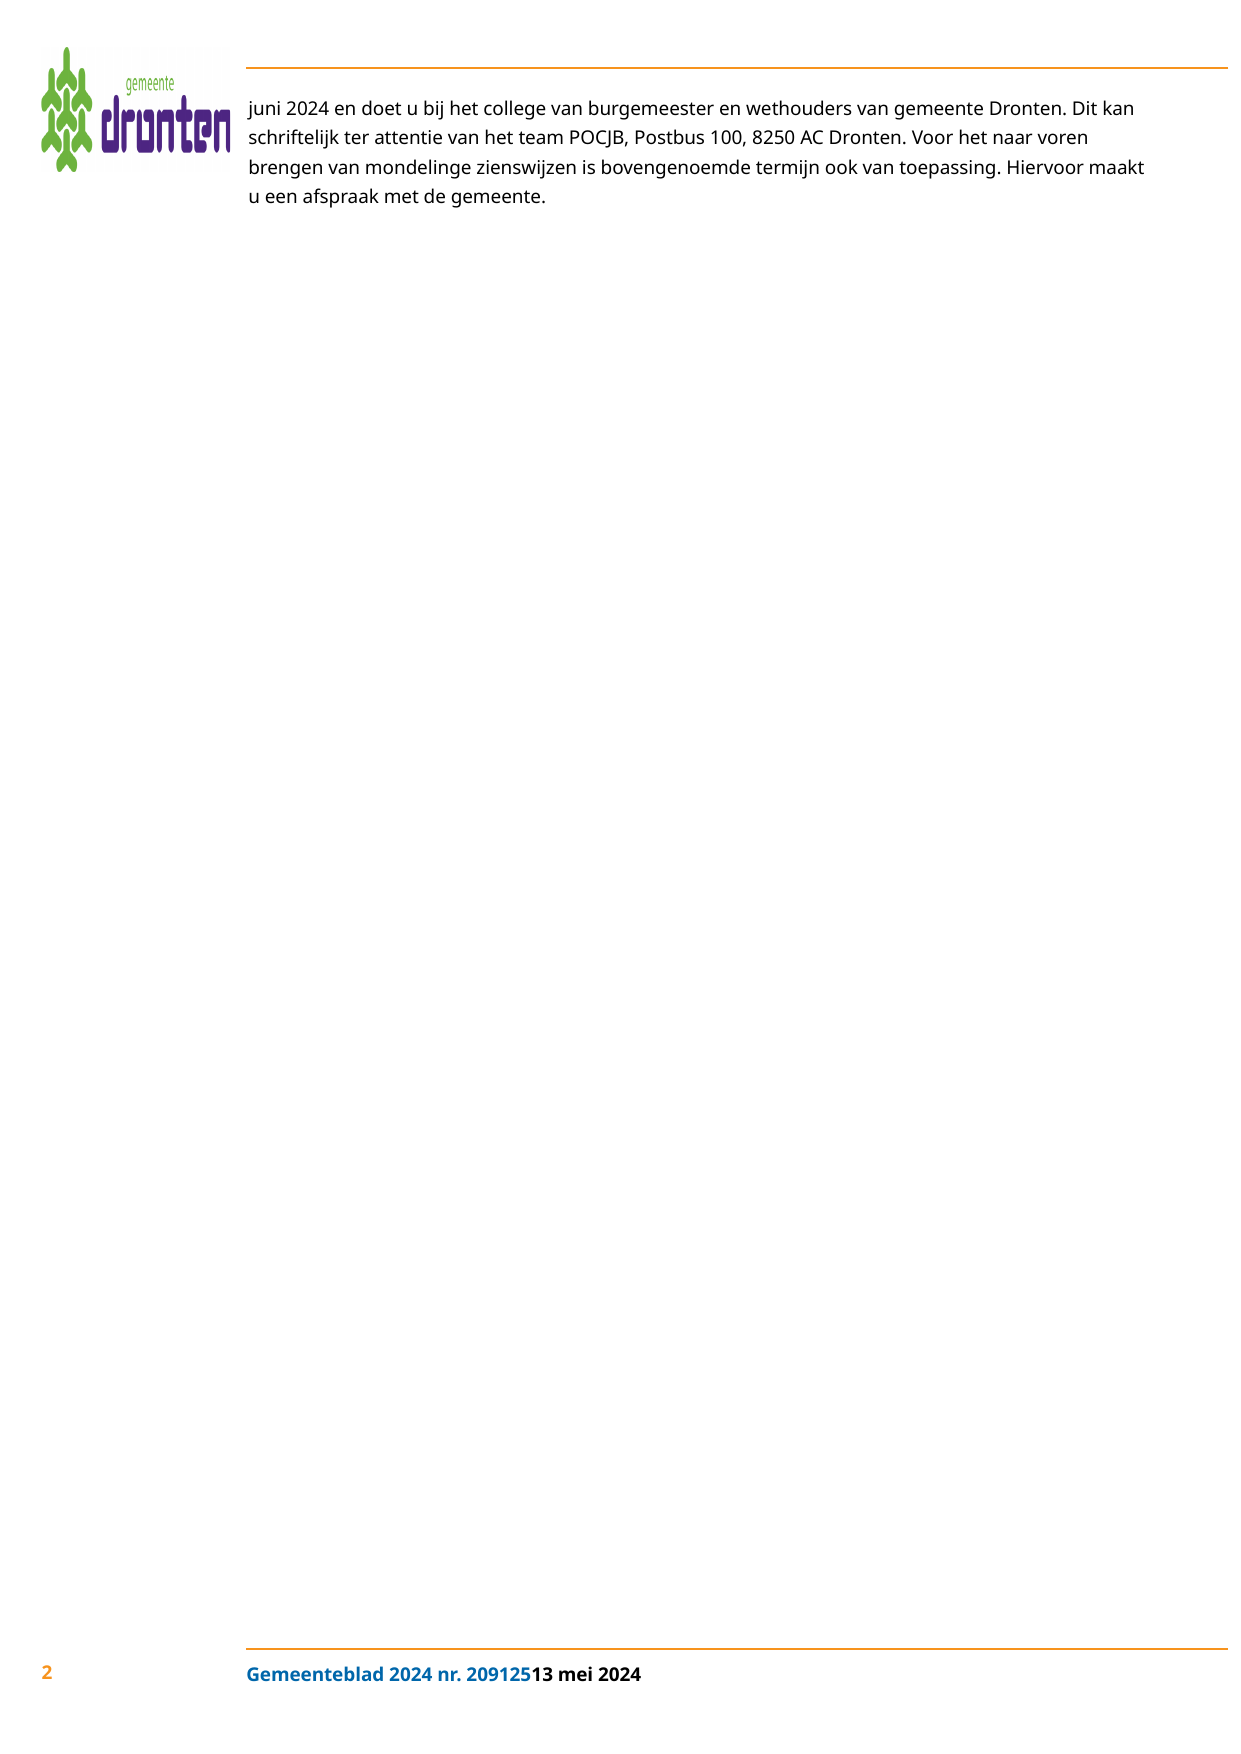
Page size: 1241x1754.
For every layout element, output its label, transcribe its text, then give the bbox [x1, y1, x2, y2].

picture [41, 47, 231, 172]
text juni 2024 en doet u bij het college van burgemeester en wethouders van gemeente Dronten. Dit kan schriftelijk ter attentie van het team POCJB, Postbus 100, 8250 AC Dronten. Voor het naar voren brengen van mondelinge zienswijzen is bovengenoemde termijn ook van toepassing. Hiervoor maakt u een afspraak met de gemeente. [248, 95, 1152, 209]
